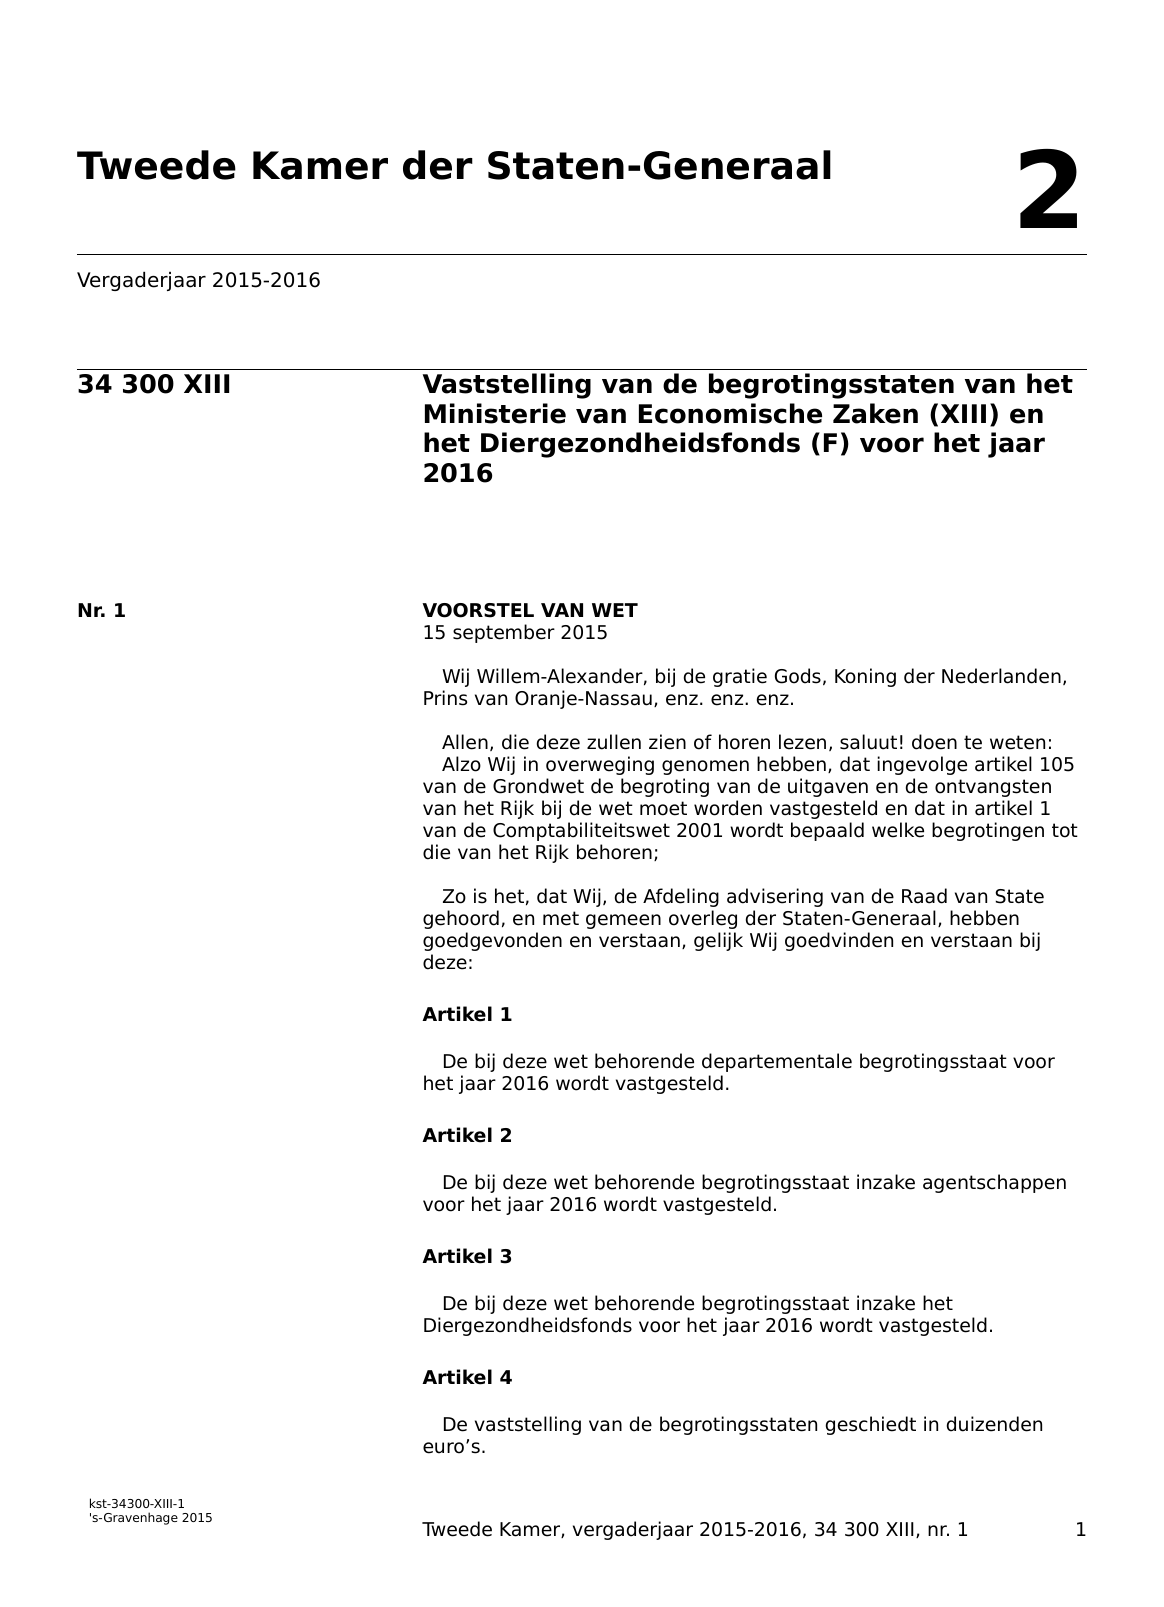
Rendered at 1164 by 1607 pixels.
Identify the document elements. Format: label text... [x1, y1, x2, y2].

text Alzo Wij in overweging genomen hebben, dat ingevolge artikel 105 van de Grondwet de begroting van de uitgaven en de ontvangsten van het Rijk bij de wet moet worden vastgesteld en dat in artikel 1 van de Comptabiliteitswet 2001 wordt bepaald welke begrotingen tot die van het Rijk behoren; [422, 754, 1087, 864]
subtitle Artikel 1 [422, 1004, 1087, 1026]
subtitle Artikel 4 [422, 1367, 1087, 1389]
text 15 september 2015 [422, 622, 1087, 643]
subtitle Artikel 2 [422, 1125, 1087, 1147]
table_header 2 [886, 130, 1087, 254]
text De bij deze wet behorende begrotingsstaat inzake agentschappen voor het jaar 2016 wordt vastgesteld. [422, 1172, 1087, 1216]
text 's-Gravenhage 2015 [88, 1511, 323, 1525]
text Zo is het, dat Wij, de Afdeling advisering van de Raad van State gehoord, en met gemeen overleg der Staten-Generaal, hebben goedgevonden en verstaan, gelijk Wij goedvinden en verstaan bij deze: [422, 886, 1087, 974]
text De bij deze wet behorende begrotingsstaat inzake het Diergezondheidsfonds voor het jaar 2016 wordt vastgesteld. [422, 1293, 1087, 1337]
table_header Tweede Kamer der Staten-Generaal [77, 130, 886, 254]
text Allen, die deze zullen zien of horen lezen, saluut! doen te weten: [422, 732, 1087, 754]
text De bij deze wet behorende departementale begrotingsstaat voor het jaar 2016 wordt vastgesteld. [422, 1051, 1087, 1095]
text kst-34300-XIII-1 [88, 1497, 323, 1511]
text De vaststelling van de begrotingsstaten geschiedt in duizenden euro’s. [422, 1414, 1087, 1458]
subtitle Nr. 1 VOORSTEL VAN WET [77, 599, 1087, 622]
subtitle 34 300 XIII Vaststelling van de begrotingsstaten van het Ministerie van Economische Zaken (XIII) en het Diergezondheidsfonds (F) voor het jaar 2016 [77, 370, 1087, 488]
table_cell Vergaderjaar 2015-2016 [77, 255, 1087, 369]
subtitle Artikel 3 [422, 1246, 1087, 1268]
text Wij Willem-Alexander, bij de gratie Gods, Koning der Nederlanden, Prins van Oranje-Nassau, enz. enz. enz. [422, 666, 1087, 710]
